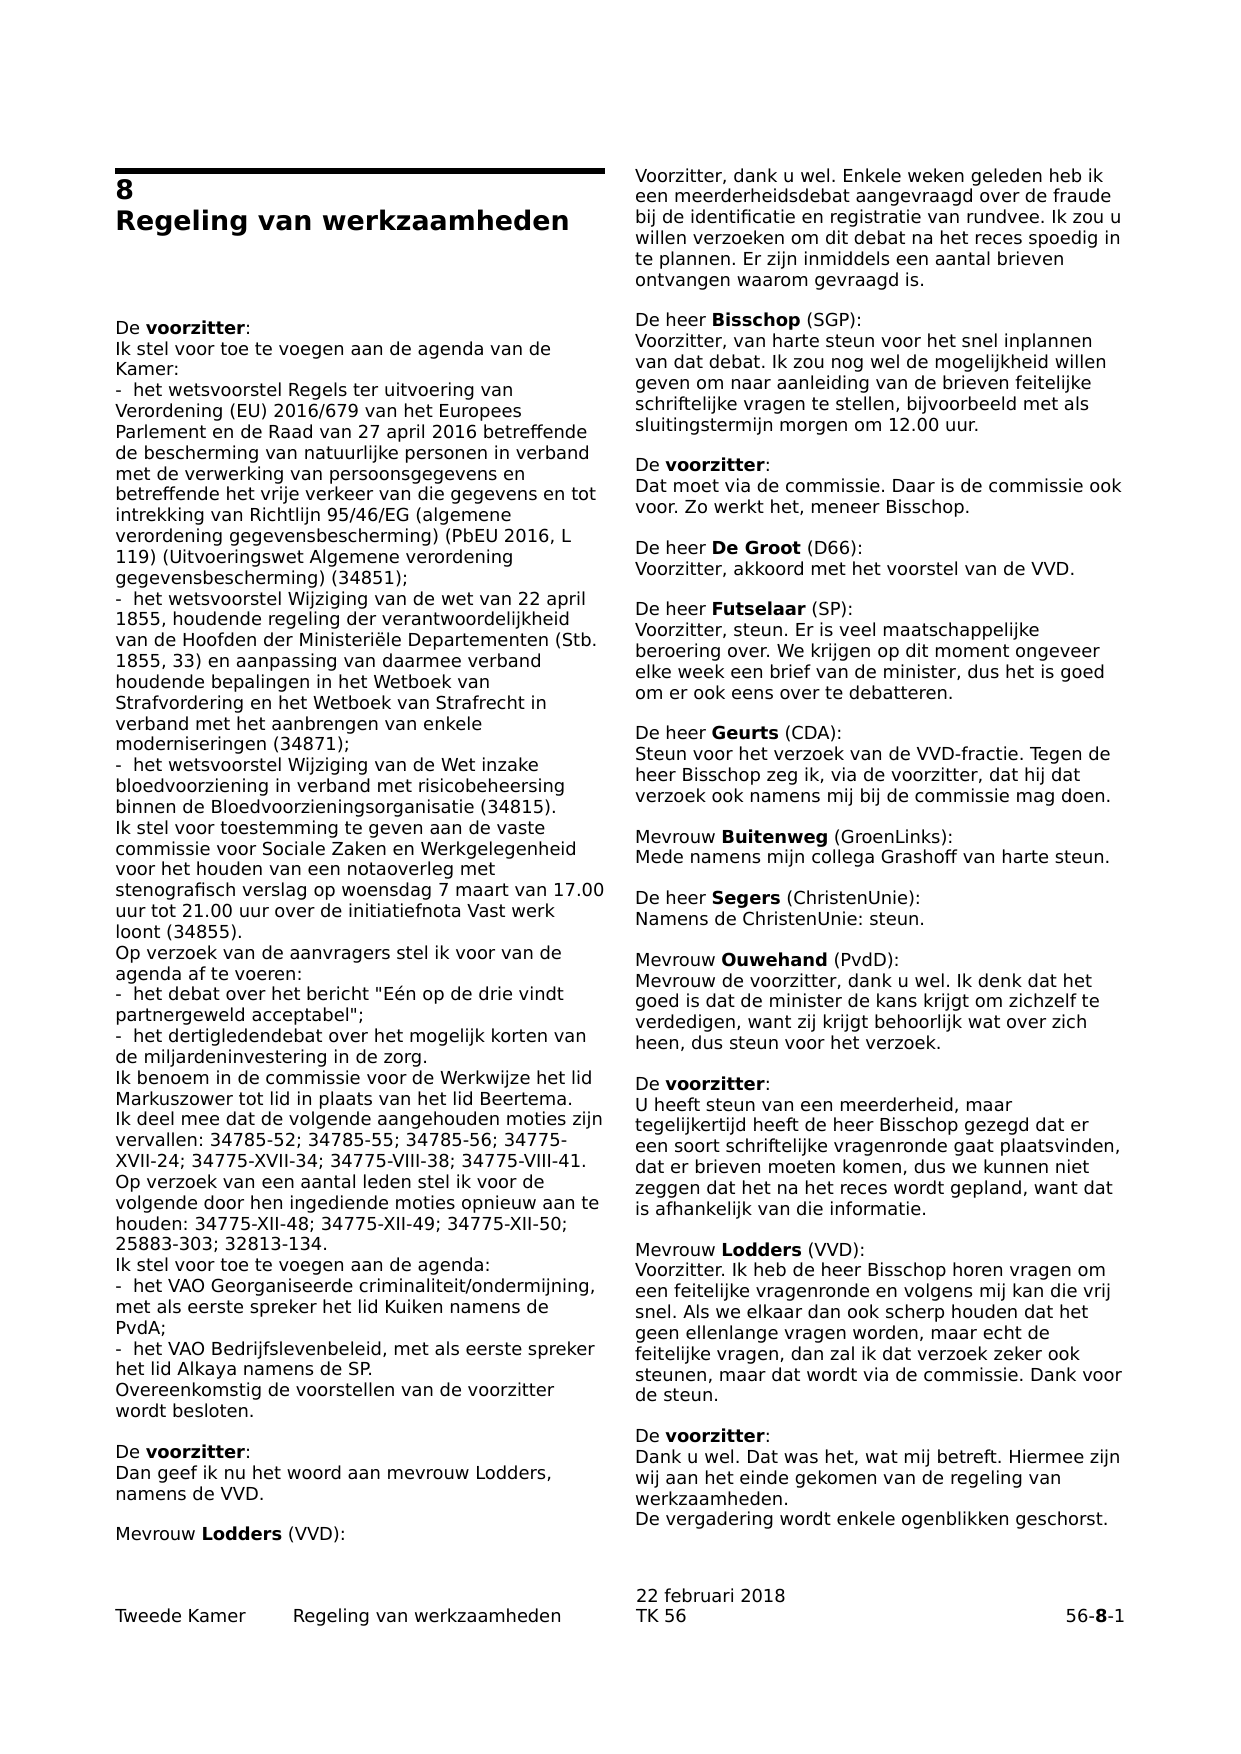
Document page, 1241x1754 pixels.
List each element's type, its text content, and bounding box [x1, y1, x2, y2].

text De voorzitter: [635, 1426, 1125, 1447]
title 8 Regeling van werkzaamheden [115, 174, 605, 237]
text De heer Geurts (CDA): [635, 723, 1125, 744]
text De voorzitter: [635, 455, 1125, 476]
text Dank u wel. Dat was het, wat mij betreft. Hiermee zijn wij aan het einde gekomen van de regeling van werkzaamheden. [635, 1447, 1125, 1509]
text Steun voor het verzoek van de VVD-fractie. Tegen de heer Bisschop zeg ik, via de voorzitter, dat hij dat verzoek ook namens mij bij de commissie mag doen. [635, 744, 1125, 806]
text De vergadering wordt enkele ogenblikken geschorst. [635, 1509, 1125, 1530]
text Op verzoek van de aanvragers stel ik voor van de agenda af te voeren: [115, 942, 605, 984]
text Mevrouw Ouwehand (PvdD): [635, 949, 1125, 970]
text De voorzitter: [115, 1442, 605, 1462]
text Voorzitter, dank u wel. Enkele weken geleden heb ik een meerderheidsdebat aangevraagd over de fraude bij de identificatie en registratie van rundvee. Ik zou u willen verzoeken om dit debat na het reces spoedig in te plannen. Er zijn inmiddels een aantal brieven ontvangen waarom gevraagd is. [635, 165, 1125, 290]
text Op verzoek van een aantal leden stel ik voor de volgende door hen ingediende moties opnieuw aan te houden: 34775-XII-48; 34775-XII-49; 34775-XII-50; 25883-303; 32813-134. [115, 1172, 605, 1255]
text Dan geef ik nu het woord aan mevrouw Lodders, namens de VVD. [115, 1462, 605, 1504]
text Voorzitter, akkoord met het voorstel van de VVD. [635, 558, 1125, 579]
text De heer Segers (ChristenUnie): [635, 888, 1125, 909]
text Voorzitter, van harte steun voor het snel inplannen van dat debat. Ik zou nog wel de mogelijkheid willen geven om naar aanleiding van de brieven feitelijke schriftelijke vragen te stellen, bijvoorbeeld met als sluitingstermijn morgen om 12.00 uur. [635, 331, 1125, 435]
text De heer De Groot (D66): [635, 538, 1125, 558]
text De heer Bisschop (SGP): [635, 310, 1125, 331]
text U heeft steun van een meerderheid, maar tegelijkertijd heeft de heer Bisschop gezegd dat er een soort schriftelijke vragenronde gaat plaatsvinden, dat er brieven moeten komen, dus we kunnen niet zeggen dat het na het reces wordt gepland, want dat is afhankelijk van die informatie. [635, 1094, 1125, 1219]
list het VAO Georganiseerde criminaliteit/ondermijning, met als eerste spreker het lid Kuiken namens de PvdA; [115, 1276, 605, 1338]
list het wetsvoorstel Wijziging van de wet van 22 april 1855, houdende regeling der verantwoordelijkheid van de Hoofden der Ministeriële Departementen (Stb. 1855, 33) en aanpassing van daarmee verband houdende bepalingen in het Wetboek van Strafvordering en het Wetboek van Strafrecht in verband met het aanbrengen van enkele moderniseringen (34871); [115, 588, 605, 755]
text Overeenkomstig de voorstellen van de voorzitter wordt besloten. [115, 1380, 605, 1422]
text De voorzitter: [635, 1074, 1125, 1094]
list het debat over het bericht "Eén op de drie vindt partnergeweld acceptabel"; [115, 984, 605, 1026]
text De voorzitter: [115, 318, 605, 338]
text Namens de ChristenUnie: steun. [635, 909, 1125, 929]
text Mevrouw de voorzitter, dank u wel. Ik denk dat het goed is dat de minister de kans krijgt om zichzelf te verdedigen, want zij krijgt behoorlijk wat over zich heen, dus steun voor het verzoek. [635, 970, 1125, 1054]
text Voorzitter, steun. Er is veel maatschappelijke beroering over. We krijgen op dit moment ongeveer elke week een brief van de minister, dus het is goed om er ook eens over te debatteren. [635, 620, 1125, 703]
text Mevrouw Buitenweg (GroenLinks): [635, 826, 1125, 847]
text Ik deel mee dat de volgende aangehouden moties zijn vervallen: 34785-52; 34785-55; 34785-56; 34775-XVII-24; 34775-XVII-34; 34775-VIII-38; 34775-VIII-41. [115, 1109, 605, 1172]
list het wetsvoorstel Wijziging van de Wet inzake bloedvoorziening in verband met risicobeheersing binnen de Bloedvoorzieningsorganisatie (34815). [115, 755, 605, 817]
text Ik stel voor toe te voegen aan de agenda: [115, 1255, 605, 1276]
text Voorzitter. Ik heb de heer Bisschop horen vragen om een feitelijke vragenronde en volgens mij kan die vrij snel. Als we elkaar dan ook scherp houden dat het geen ellenlange vragen worden, maar echt de feitelijke vragen, dan zal ik dat verzoek zeker ook steunen, maar dat wordt via de commissie. Dank voor de steun. [635, 1260, 1125, 1406]
text Mevrouw Lodders (VVD): [115, 1524, 605, 1545]
text Ik benoem in de commissie voor de Werkwijze het lid Markuszower tot lid in plaats van het lid Beertema. [115, 1067, 605, 1109]
text Dat moet via de commissie. Daar is de commissie ook voor. Zo werkt het, meneer Bisschop. [635, 476, 1125, 518]
list het VAO Bedrijfslevenbeleid, met als eerste spreker het lid Alkaya namens de SP. [115, 1338, 605, 1380]
text De heer Futselaar (SP): [635, 599, 1125, 620]
text Mevrouw Lodders (VVD): [635, 1239, 1125, 1260]
list het dertigledendebat over het mogelijk korten van de miljardeninvestering in de zorg. [115, 1026, 605, 1067]
list het wetsvoorstel Regels ter uitvoering van Verordening (EU) 2016/679 van het Europees Parlement en de Raad van 27 april 2016 betreffende de bescherming van natuurlijke personen in verband met de verwerking van persoonsgegevens en betreffende het vrije verkeer van die gegevens en tot intrekking van Richtlijn 95/46/EG (algemene verordening gegevensbescherming) (PbEU 2016, L 119) (Uitvoeringswet Algemene verordening gegevensbescherming) (34851); [115, 380, 605, 588]
text Ik stel voor toe te voegen aan de agenda van de Kamer: [115, 338, 605, 380]
text Mede namens mijn collega Grashoff van harte steun. [635, 847, 1125, 868]
text Ik stel voor toestemming te geven aan de vaste commissie voor Sociale Zaken en Werkgelegenheid voor het houden van een notaoverleg met stenografisch verslag op woensdag 7 maart van 17.00 uur tot 21.00 uur over de initiatiefnota Vast werk loont (34855). [115, 817, 605, 942]
